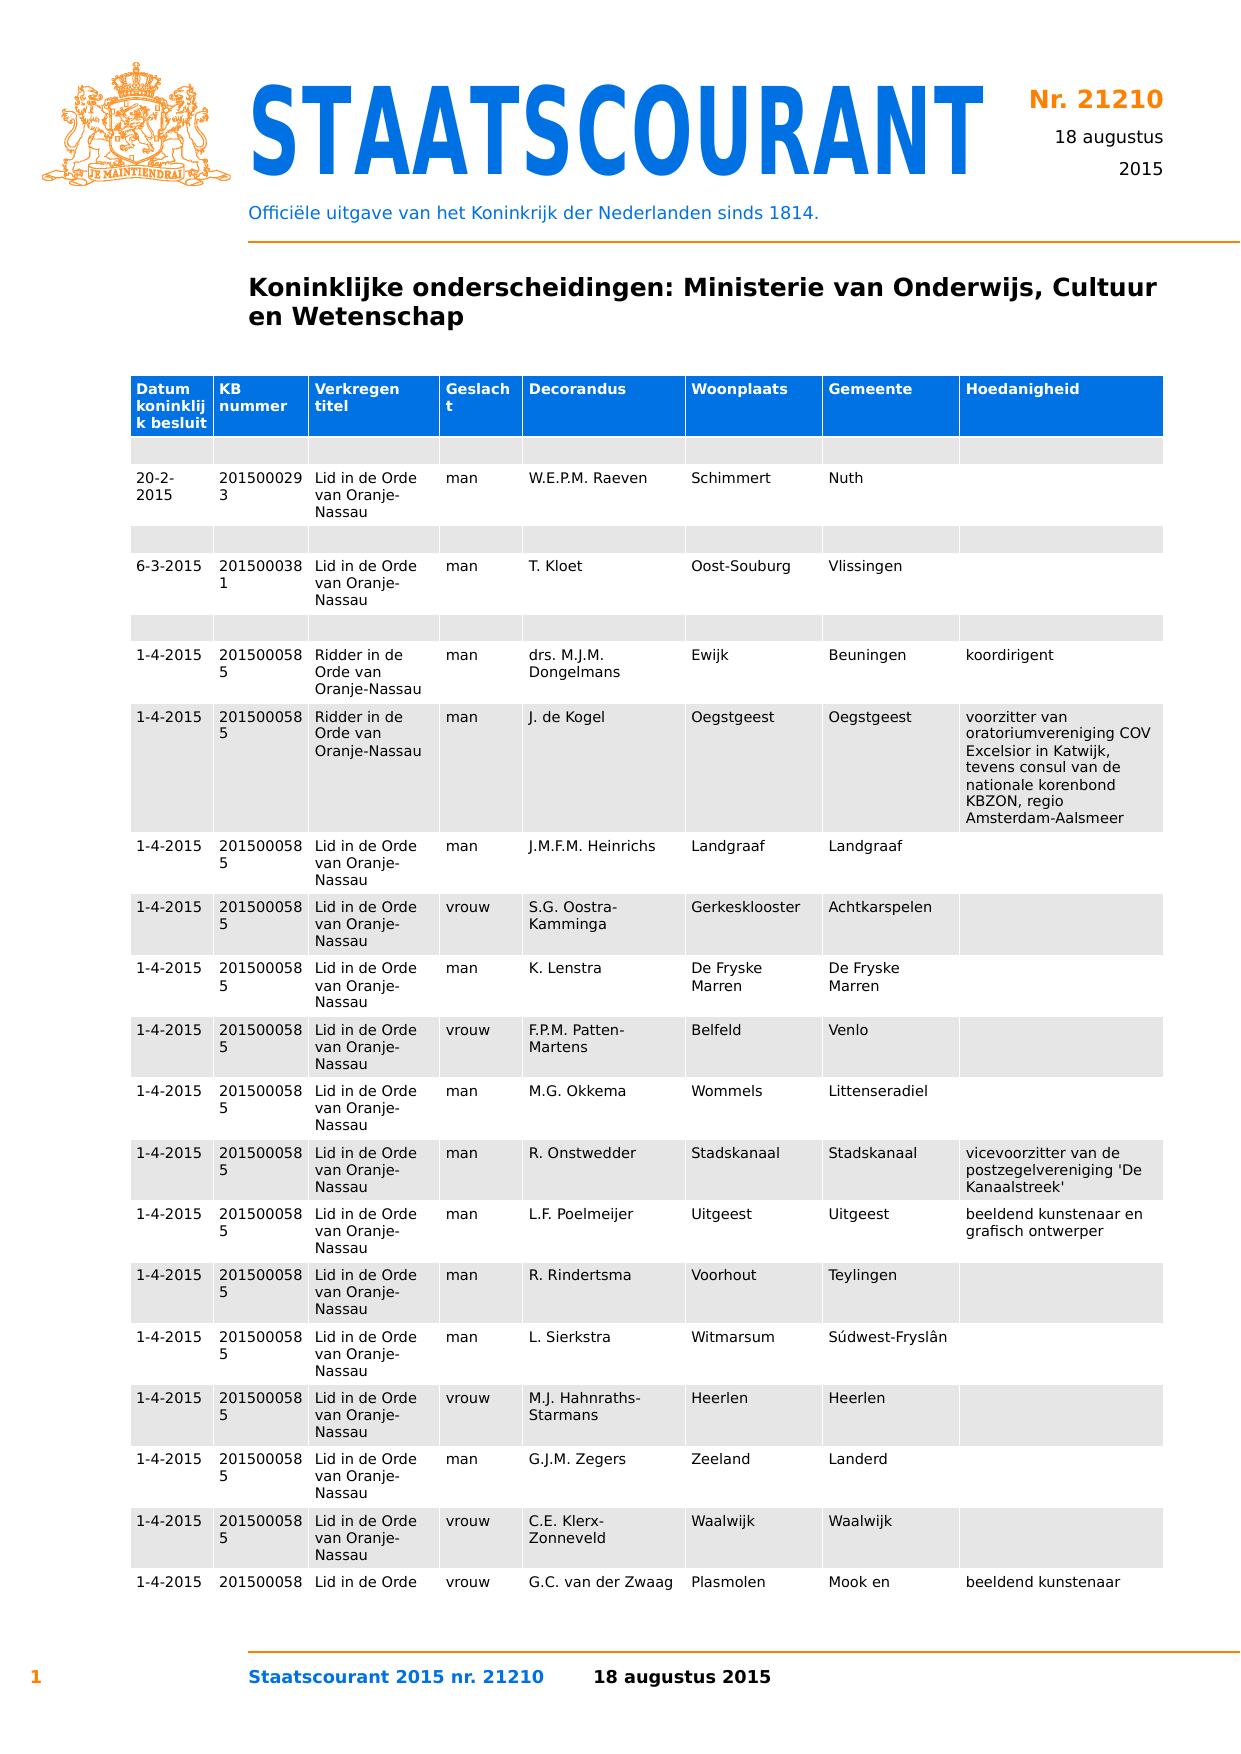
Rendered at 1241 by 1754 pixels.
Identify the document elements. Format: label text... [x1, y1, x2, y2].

table_cell 2015000585 [214, 1201, 308, 1261]
table_cell Wommels [686, 1079, 822, 1139]
table_cell [960, 956, 1163, 1016]
table_cell G.C. van der Zwaag [523, 1569, 685, 1596]
table_cell Littenseradiel [823, 1079, 959, 1139]
table_cell 2015000585 [214, 1324, 308, 1384]
table_cell 1-4-2015 [131, 833, 213, 893]
table_header Datum koninklijk besluit [131, 376, 213, 436]
table_cell 2015000585 [214, 1140, 308, 1200]
table_cell Waalwijk [686, 1508, 822, 1568]
table_cell Witmarsum [686, 1324, 822, 1384]
table_cell [214, 526, 308, 553]
table_cell Landerd [823, 1447, 959, 1507]
table_cell beeldend kunstenaar en grafisch ontwerper [960, 1201, 1163, 1261]
table_cell Súdwest-Fryslân [823, 1324, 959, 1384]
table_header Hoedanigheid [960, 376, 1163, 436]
table_cell [131, 438, 213, 464]
table_cell Lid in de Orde [309, 1569, 439, 1596]
table_cell man [440, 554, 522, 614]
table_cell 2015000585 [214, 894, 308, 955]
table_cell 1-4-2015 [131, 1079, 213, 1139]
table_cell Lid in de Orde van Oranje-Nassau [309, 1385, 439, 1446]
table_cell [131, 615, 213, 641]
table_cell Zeeland [686, 1447, 822, 1507]
table_header Gemeente [823, 376, 959, 436]
table_cell vrouw [440, 894, 522, 955]
table_cell Lid in de Orde van Oranje-Nassau [309, 956, 439, 1016]
table_cell [214, 615, 308, 641]
table_cell [960, 615, 1163, 641]
table_cell 1-4-2015 [131, 643, 213, 703]
table_cell Mook en [823, 1569, 959, 1596]
table_header Woonplaats [686, 376, 822, 436]
table_cell 2015 [998, 153, 1240, 203]
table_cell T. Kloet [523, 554, 685, 614]
table_cell Heerlen [823, 1385, 959, 1446]
table_cell [960, 526, 1163, 553]
table_cell [131, 526, 213, 553]
table_cell [523, 438, 685, 464]
table_cell voorzitter van oratoriumvereniging COV Excelsior in Katwijk, tevens consul van de nationale korenbond KBZON, regio Amsterdam-Aalsmeer [960, 704, 1163, 832]
table_cell Lid in de Orde van Oranje-Nassau [309, 1263, 439, 1323]
subtitle Koninklijke onderscheidingen: Ministerie van Onderwijs, Cultuur en Wetenschap [248, 273, 1163, 331]
table_cell Vlissingen [823, 554, 959, 614]
table_cell [823, 526, 959, 553]
table_cell Plasmolen [686, 1569, 822, 1596]
table_cell [960, 833, 1163, 893]
table_cell [960, 438, 1163, 464]
table_cell 2015000585 [214, 1017, 308, 1077]
table_cell R. Rindertsma [523, 1263, 685, 1323]
table_cell Teylingen [823, 1263, 959, 1323]
table_cell Lid in de Orde van Oranje-Nassau [309, 1079, 439, 1139]
table_cell koordirigent [960, 643, 1163, 703]
table_cell J. de Kogel [523, 704, 685, 832]
table_cell Belfeld [686, 1017, 822, 1077]
table_cell man [440, 1263, 522, 1323]
table_cell 2015000585 [214, 1447, 308, 1507]
table_cell Lid in de Orde van Oranje-Nassau [309, 894, 439, 955]
table_cell 1-4-2015 [131, 956, 213, 1016]
table_cell [309, 438, 439, 464]
table_cell 1-4-2015 [131, 704, 213, 832]
table_cell [960, 1447, 1163, 1507]
table_cell [523, 615, 685, 641]
table_cell C.E. Klerx-Zonneveld [523, 1508, 685, 1568]
table_cell 18 augustus [998, 121, 1240, 153]
table_cell 1-4-2015 [131, 1017, 213, 1077]
table_cell 1-4-2015 [131, 1324, 213, 1384]
table_cell Gerkesklooster [686, 894, 822, 955]
table_cell [440, 438, 522, 464]
table_cell Lid in de Orde van Oranje-Nassau [309, 554, 439, 614]
table_header KB nummer [214, 376, 308, 436]
table_cell 2015000585 [214, 1079, 308, 1139]
table_cell vrouw [440, 1569, 522, 1596]
table_cell [686, 526, 822, 553]
table_cell L.F. Poelmeijer [523, 1201, 685, 1261]
table_cell vrouw [440, 1385, 522, 1446]
table_cell [960, 1508, 1163, 1568]
table_header Verkregen titel [309, 376, 439, 436]
table_cell 1-4-2015 [131, 1569, 213, 1596]
table_cell vrouw [440, 1017, 522, 1077]
table_cell 1-4-2015 [131, 1263, 213, 1323]
table_cell De Fryske Marren [823, 956, 959, 1016]
table_cell Landgraaf [686, 833, 822, 893]
table_cell Lid in de Orde van Oranje-Nassau [309, 1017, 439, 1077]
picture [41, 62, 231, 186]
table_cell Venlo [823, 1017, 959, 1077]
table_cell 201500058 [214, 1569, 308, 1596]
table_cell Lid in de Orde van Oranje-Nassau [309, 1324, 439, 1384]
table_cell [440, 615, 522, 641]
table_cell man [440, 1079, 522, 1139]
table_cell Landgraaf [823, 833, 959, 893]
table_cell Lid in de Orde van Oranje-Nassau [309, 465, 439, 525]
table_cell [686, 615, 822, 641]
table_cell Ridder in de Orde van Oranje-Nassau [309, 704, 439, 832]
table_cell W.E.P.M. Raeven [523, 465, 685, 525]
table_cell 1-4-2015 [131, 1140, 213, 1200]
table_cell man [440, 643, 522, 703]
table_cell Ridder in de Orde van Oranje-Nassau [309, 643, 439, 703]
table_cell Uitgeest [823, 1201, 959, 1261]
table_cell Waalwijk [823, 1508, 959, 1568]
table_cell man [440, 956, 522, 1016]
table_cell 1-4-2015 [131, 1447, 213, 1507]
table_cell 1-4-2015 [131, 894, 213, 955]
table_cell man [440, 833, 522, 893]
table_cell 2015000585 [214, 956, 308, 1016]
table_cell M.G. Okkema [523, 1079, 685, 1139]
table_cell Oegstgeest [823, 704, 959, 832]
table_cell Voorhout [686, 1263, 822, 1323]
table_header [25, 62, 248, 241]
table_cell 2015000585 [214, 833, 308, 893]
table_cell vicevoorzitter van de postzegelvereniging 'De Kanaalstreek' [960, 1140, 1163, 1200]
table_cell Stadskanaal [686, 1140, 822, 1200]
table_cell man [440, 1201, 522, 1261]
table_cell [309, 526, 439, 553]
table_cell [309, 615, 439, 641]
table_cell 1-4-2015 [131, 1508, 213, 1568]
table_cell Oegstgeest [686, 704, 822, 832]
table_cell [960, 554, 1163, 614]
table_cell [440, 526, 522, 553]
table_cell [960, 1263, 1163, 1323]
table_cell 2015000585 [214, 643, 308, 703]
table_cell Lid in de Orde van Oranje-Nassau [309, 1140, 439, 1200]
table_cell 1-4-2015 [131, 1385, 213, 1446]
table_cell 2015000585 [214, 704, 308, 832]
table_cell [960, 465, 1163, 525]
table_cell Achtkarspelen [823, 894, 959, 955]
table_cell F.P.M. Patten-Martens [523, 1017, 685, 1077]
table_cell beeldend kunstenaar [960, 1569, 1163, 1596]
table_cell 20-2-2015 [131, 465, 213, 525]
table_cell 2015000585 [214, 1508, 308, 1568]
table_cell R. Onstwedder [523, 1140, 685, 1200]
table_cell Lid in de Orde van Oranje-Nassau [309, 1508, 439, 1568]
table_cell [960, 894, 1163, 955]
table_cell J.M.F.M. Heinrichs [523, 833, 685, 893]
table_cell M.J. Hahnraths-Starmans [523, 1385, 685, 1446]
table_cell 2015000381 [214, 554, 308, 614]
table_cell man [440, 465, 522, 525]
table_header Decorandus [523, 376, 685, 436]
table_header STAATSCOURANT [248, 62, 998, 203]
table_cell 1-4-2015 [131, 1201, 213, 1261]
table_cell [960, 1324, 1163, 1384]
table_cell Schimmert [686, 465, 822, 525]
table_cell [523, 526, 685, 553]
table_cell [686, 438, 822, 464]
table_header Nr. 21210 [998, 62, 1240, 121]
table_cell [823, 615, 959, 641]
table_cell man [440, 704, 522, 832]
table_cell Heerlen [686, 1385, 822, 1446]
table_cell Beuningen [823, 643, 959, 703]
table_cell drs. M.J.M. Dongelmans [523, 643, 685, 703]
table_cell K. Lenstra [523, 956, 685, 1016]
table_cell Ewijk [686, 643, 822, 703]
table_cell 2015000293 [214, 465, 308, 525]
table_cell Oost-Souburg [686, 554, 822, 614]
table_cell Lid in de Orde van Oranje-Nassau [309, 1201, 439, 1261]
table_cell 2015000585 [214, 1385, 308, 1446]
table_cell 6-3-2015 [131, 554, 213, 614]
table_cell [823, 438, 959, 464]
table_cell [960, 1079, 1163, 1139]
table_cell Nuth [823, 465, 959, 525]
table_cell Uitgeest [686, 1201, 822, 1261]
table_cell [214, 438, 308, 464]
table_cell man [440, 1140, 522, 1200]
table_cell Lid in de Orde van Oranje-Nassau [309, 833, 439, 893]
table_cell vrouw [440, 1508, 522, 1568]
table_cell [960, 1385, 1163, 1446]
table_cell 2015000585 [214, 1263, 308, 1323]
table_header Geslacht [440, 376, 522, 436]
table_cell Lid in de Orde van Oranje-Nassau [309, 1447, 439, 1507]
table_cell Officiële uitgave van het Koninkrijk der Nederlanden sinds 1814. [248, 203, 1240, 241]
table_cell man [440, 1324, 522, 1384]
table_cell S.G. Oostra-Kamminga [523, 894, 685, 955]
table_cell [960, 1017, 1163, 1077]
table_cell De Fryske Marren [686, 956, 822, 1016]
table_cell Stadskanaal [823, 1140, 959, 1200]
table_cell G.J.M. Zegers [523, 1447, 685, 1507]
table_cell L. Sierkstra [523, 1324, 685, 1384]
table_cell man [440, 1447, 522, 1507]
